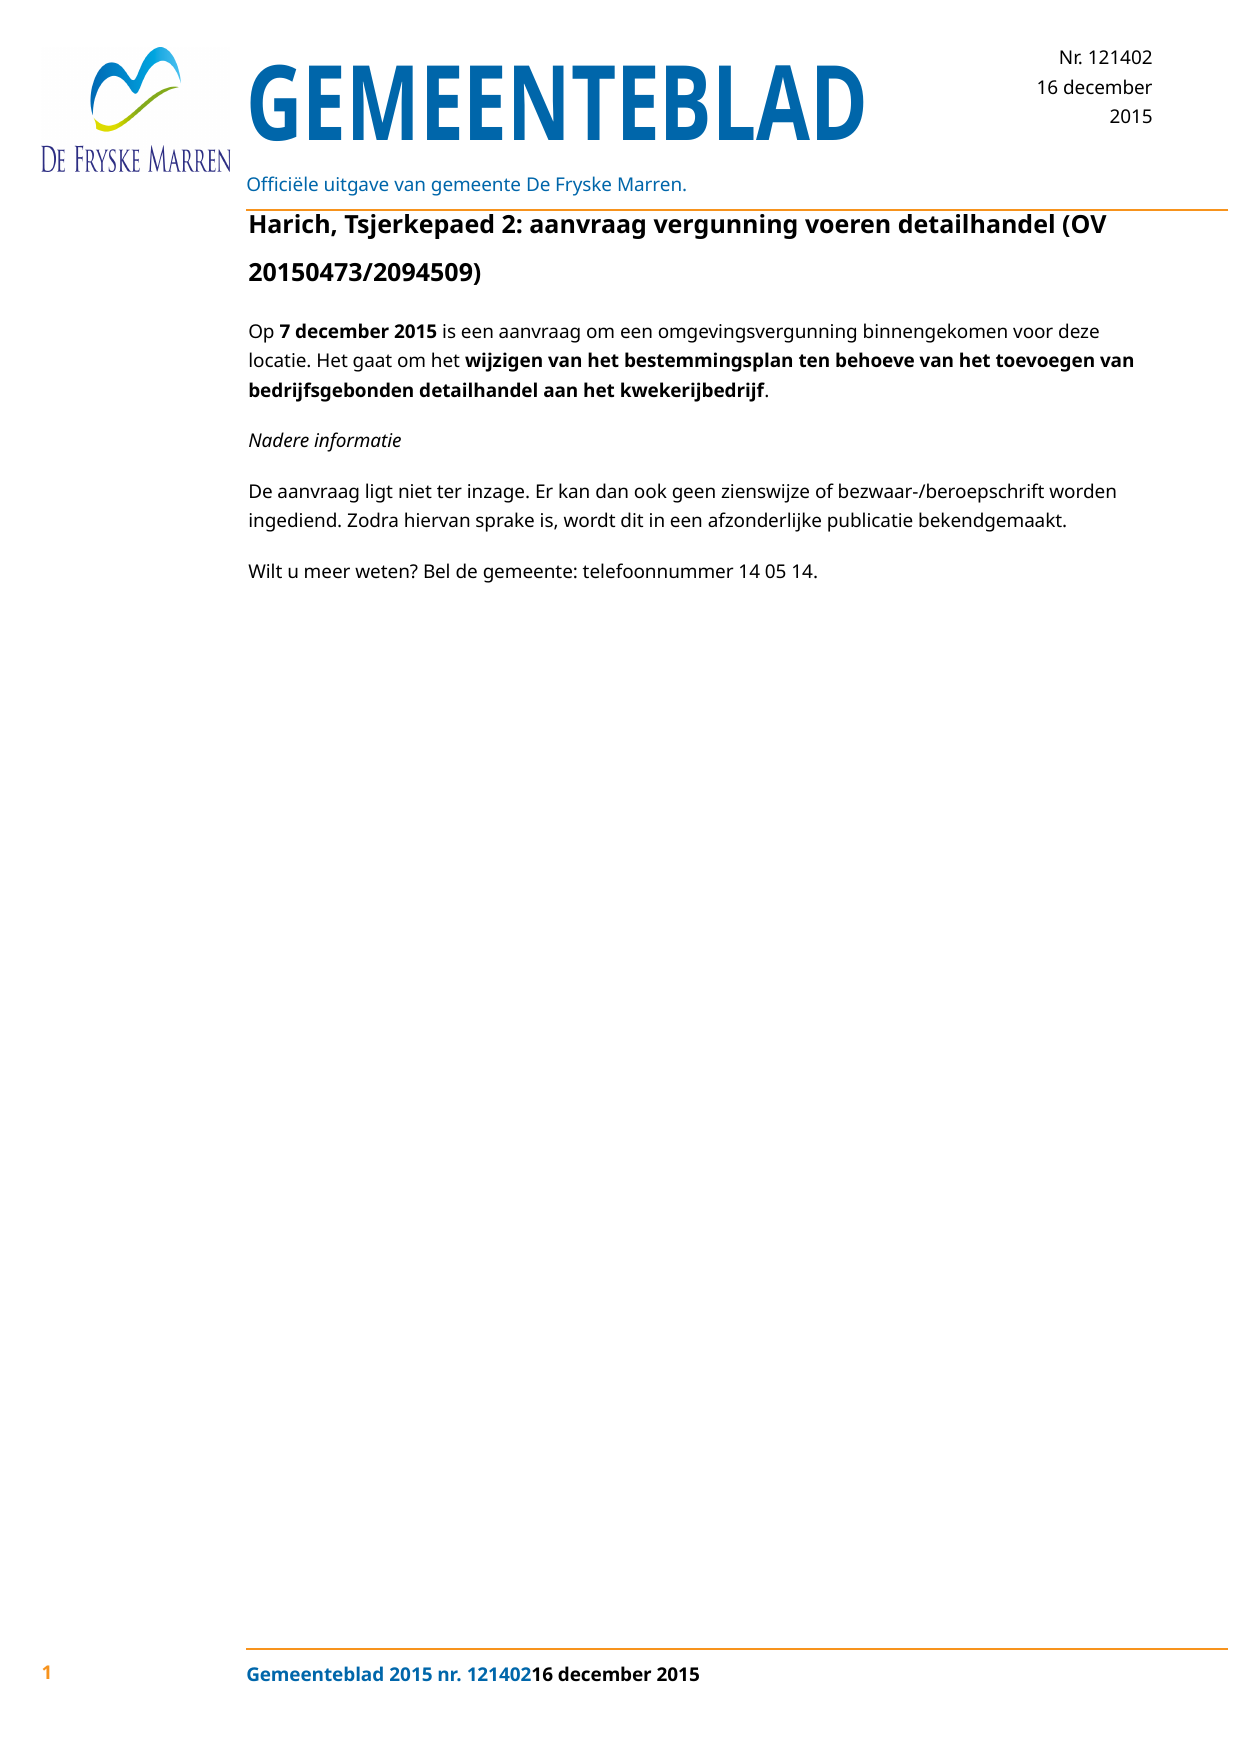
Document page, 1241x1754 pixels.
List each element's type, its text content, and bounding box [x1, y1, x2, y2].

text Nadere informatie [248, 427, 1152, 453]
picture [41, 47, 231, 172]
text De aanvraag ligt niet ter inzage. Er kan dan ook geen zienswijze of bezwaar-/beroepschrift worden ingediend. Zodra hiervan sprake is, wordt dit in een afzonderlijke publicatie bekendgemaakt. [248, 478, 1152, 533]
text Wilt u meer weten? Bel de gemeente: telefoonnummer 14 05 14. [248, 558, 1152, 584]
text Harich, Tsjerkepaed 2: aanvraag vergunning voeren detailhandel (OV 20150473/2094509) [248, 211, 1152, 288]
text Op 7 december 2015 is een aanvraag om een omgevingsvergunning binnengekomen voor deze locatie. Het gaat om het wijzigen van het bestemmingsplan ten behoeve van het toevoegen van bedrijfsgebonden detailhandel aan het kwekerijbedrijf. [248, 318, 1152, 403]
